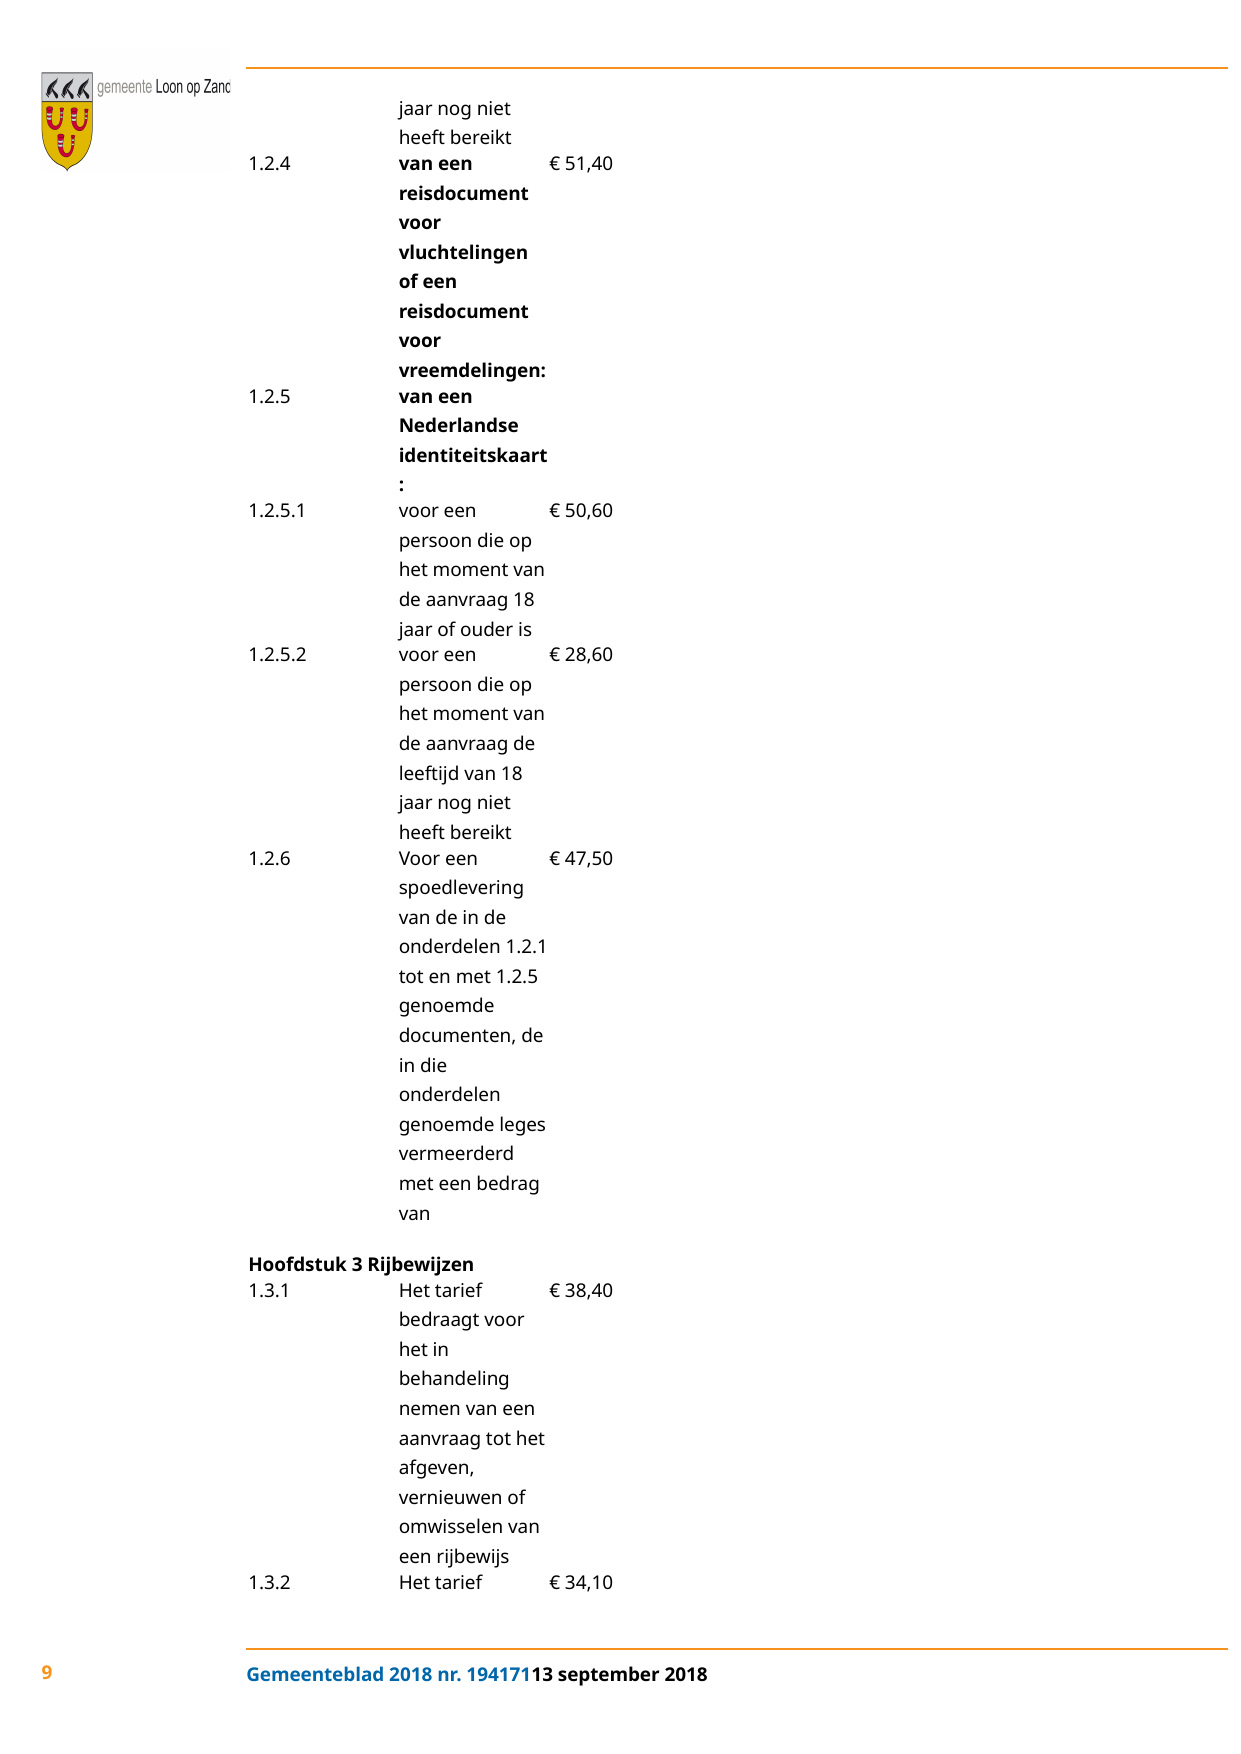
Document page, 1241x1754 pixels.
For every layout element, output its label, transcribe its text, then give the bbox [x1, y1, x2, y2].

table_cell 1.2.5.1 [248, 498, 398, 641]
table_cell 1.3.1 [248, 1277, 398, 1569]
table_cell 1.2.5 [248, 383, 398, 497]
table_cell 1.2.4 [248, 150, 398, 383]
table_cell [549, 383, 700, 497]
table_cell van een Nederlandse identiteitskaart: [399, 383, 549, 497]
table_cell € 28,60 [549, 641, 700, 845]
table_cell [248, 1225, 700, 1251]
table_cell Het tarief [399, 1569, 549, 1594]
table_cell € 34,10 [549, 1569, 700, 1594]
table_cell 1.2.6 [248, 845, 398, 1225]
table_cell van een reisdocument voor vluchtelingen of een reisdocument voor vreemdelingen: [399, 150, 549, 383]
table_cell Het tarief bedraagt voor het in behandeling nemen van een aanvraag tot het afgeven, vernieuwen of omwisselen van een rijbewijs [399, 1277, 549, 1569]
table_cell € 38,40 [549, 1277, 700, 1569]
table_cell voor een persoon die op het moment van de aanvraag 18 jaar of ouder is [399, 498, 549, 641]
table_cell voor een persoon die op het moment van de aanvraag de leeftijd van 18 jaar nog niet heeft bereikt [399, 641, 549, 845]
table_cell Voor een spoedlevering van de in de onderdelen 1.2.1 tot en met 1.2.5 genoemde documenten, de in die onderdelen genoemde leges vermeerderd met een bedrag van [399, 845, 549, 1225]
table_cell 1.3.2 [248, 1569, 398, 1594]
table_cell € 47,50 [549, 845, 700, 1225]
table_cell jaar nog niet heeft bereikt [399, 95, 549, 150]
table_cell € 50,60 [549, 498, 700, 641]
table_cell Hoofdstuk 3 Rijbewijzen [248, 1251, 700, 1277]
table_cell [549, 95, 700, 150]
table_cell 1.2.5.2 [248, 641, 398, 845]
table_cell € 51,40 [549, 150, 700, 383]
table_cell [248, 95, 398, 150]
picture [41, 47, 231, 172]
